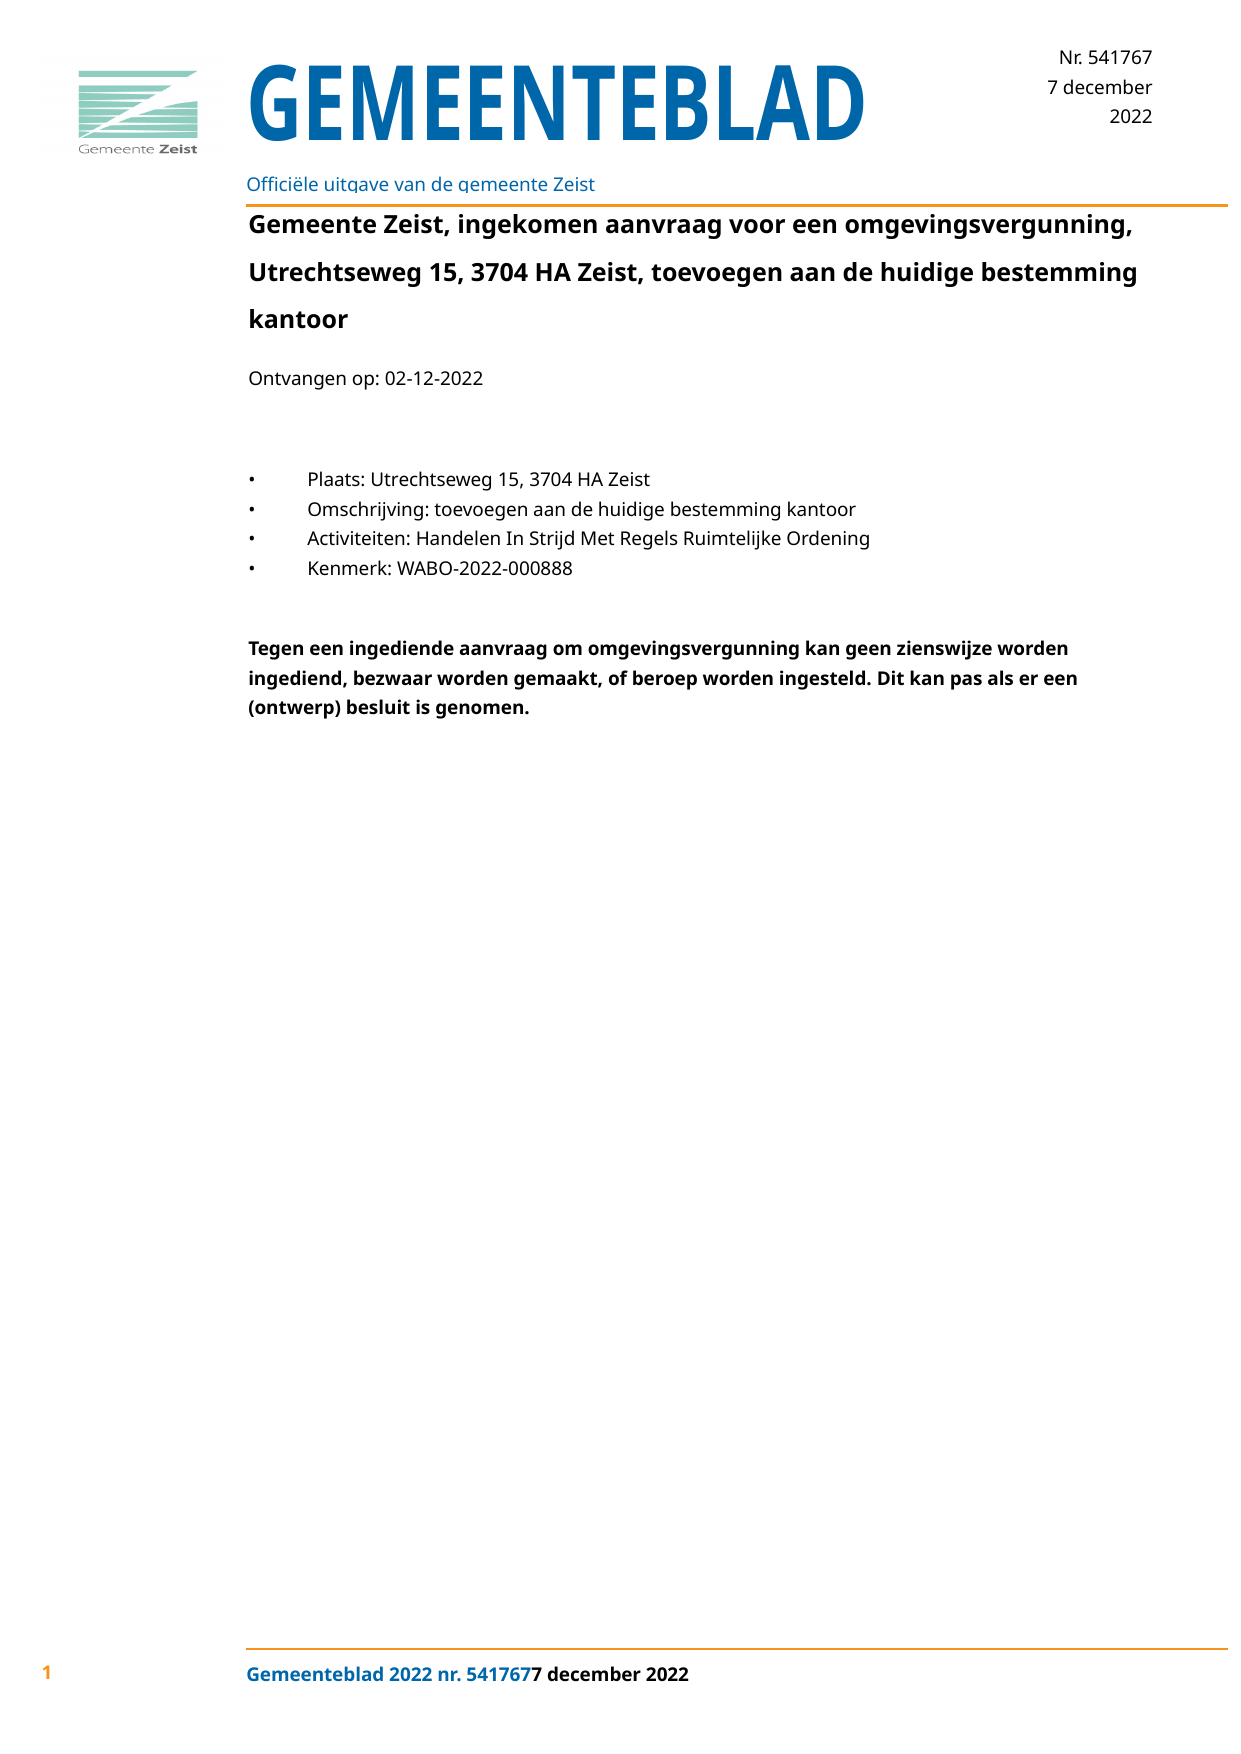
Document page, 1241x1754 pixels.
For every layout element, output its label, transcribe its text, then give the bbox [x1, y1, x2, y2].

list Omschrijving: toevoegen aan de huidige bestemming kantoor [248, 496, 1152, 522]
picture [41, 47, 231, 172]
list Activiteiten: Handelen In Strijd Met Regels Ruimtelijke Ordening [248, 526, 1152, 551]
list Kenmerk: WABO-2022-000888 [248, 555, 1152, 581]
text Gemeente Zeist, ingekomen aanvraag voor een omgevingsvergunning, Utrechtseweg 15, 3704 HA Zeist, toevoegen aan de huidige bestemming kantoor [248, 207, 1152, 336]
text Tegen een ingediende aanvraag om omgevingsvergunning kan geen zienswijze worden ingediend, bezwaar worden gemaakt, of beroep worden ingesteld. Dit kan pas als er een (ontwerp) besluit is genomen. [248, 635, 1152, 720]
list Plaats: Utrechtseweg 15, 3704 HA Zeist [248, 466, 1152, 492]
text Ontvangen op: 02-12-2022 [248, 366, 1152, 391]
